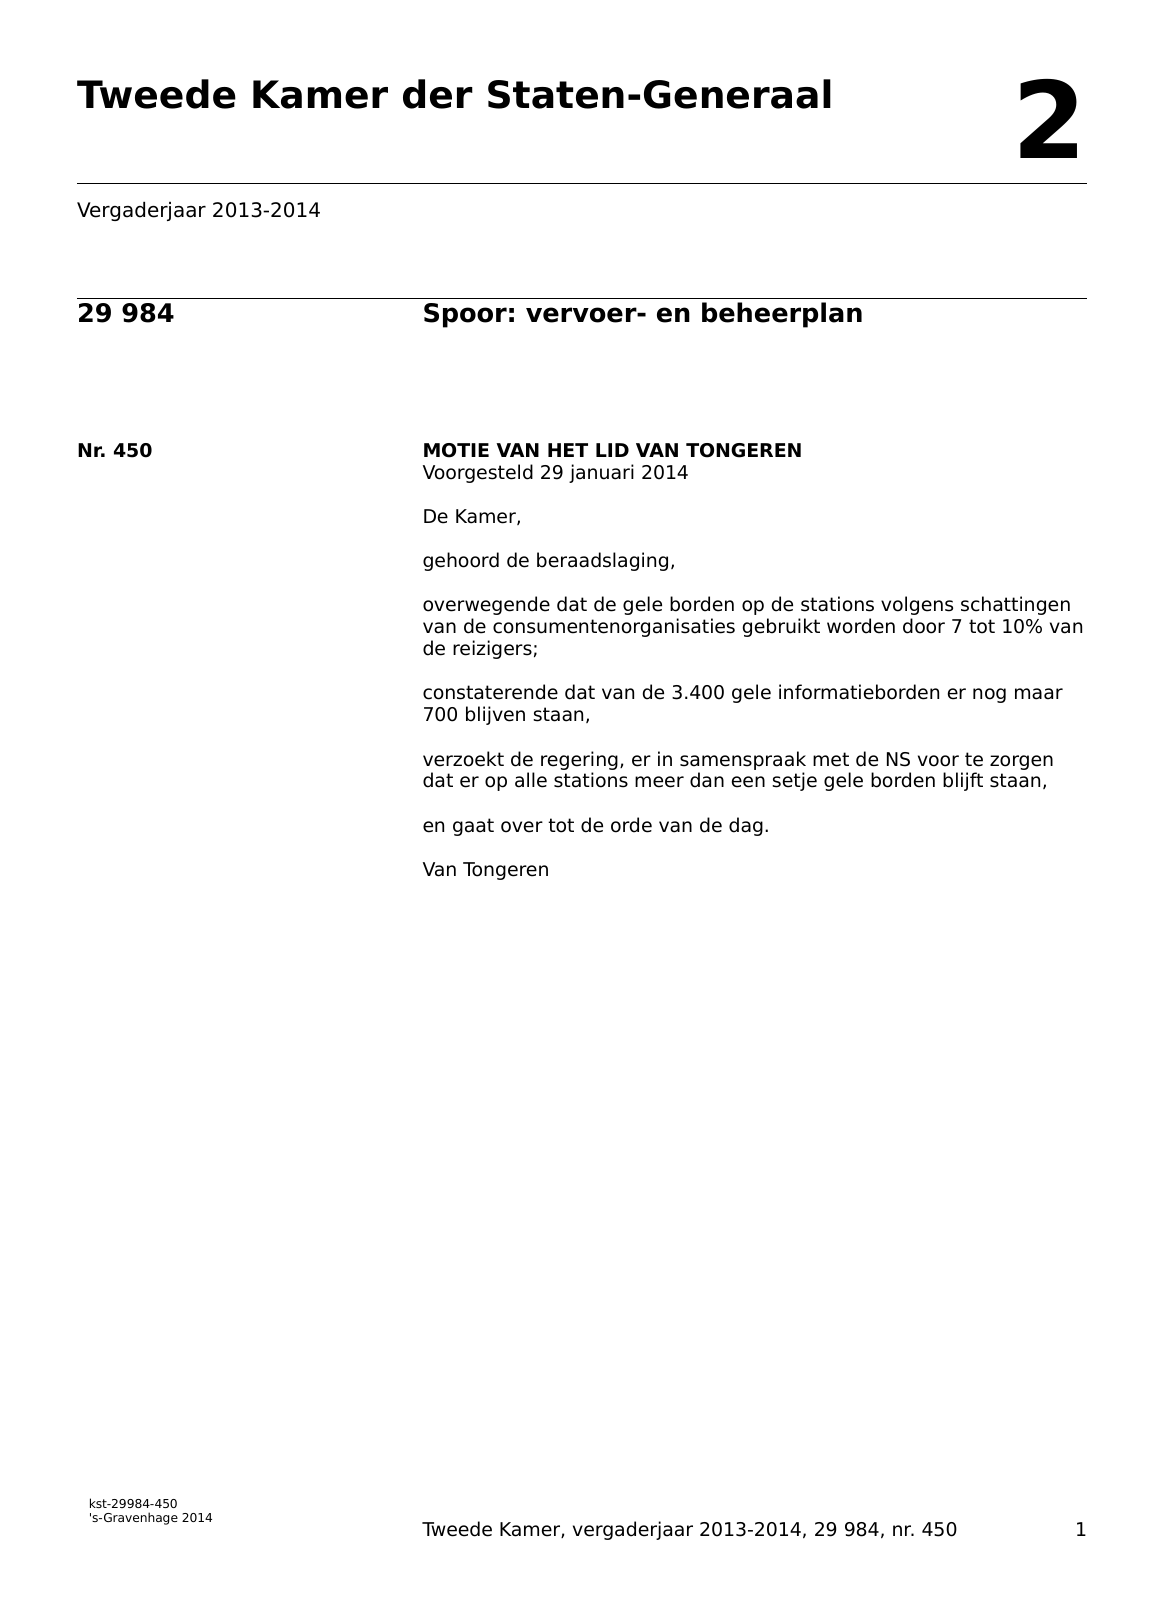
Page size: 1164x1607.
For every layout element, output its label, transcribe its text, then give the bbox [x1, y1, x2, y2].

text De Kamer, [422, 506, 1087, 528]
table_cell Vergaderjaar 2013-2014 [77, 184, 1087, 298]
subtitle 29 984 Spoor: vervoer- en beheerplan [77, 299, 1087, 329]
text verzoekt de regering, er in samenspraak met de NS voor te zorgen dat er op alle stations meer dan een setje gele borden blijft staan, [422, 748, 1087, 792]
text kst-29984-450 [88, 1497, 323, 1511]
table_header 2 [886, 59, 1087, 183]
subtitle Nr. 450 MOTIE VAN HET LID VAN TONGEREN [77, 440, 1087, 462]
text constaterende dat van de 3.400 gele informatieborden er nog maar 700 blijven staan, [422, 682, 1087, 726]
text Van Tongeren [422, 859, 1087, 881]
text Voorgesteld 29 januari 2014 [422, 462, 1087, 484]
text en gaat over tot de orde van de dag. [422, 814, 1087, 837]
text 's-Gravenhage 2014 [88, 1511, 323, 1525]
text gehoord de beraadslaging, [422, 550, 1087, 572]
table_header Tweede Kamer der Staten-Generaal [77, 59, 886, 183]
text overwegende dat de gele borden op de stations volgens schattingen van de consumentenorganisaties gebruikt worden door 7 tot 10% van de reizigers; [422, 594, 1087, 660]
